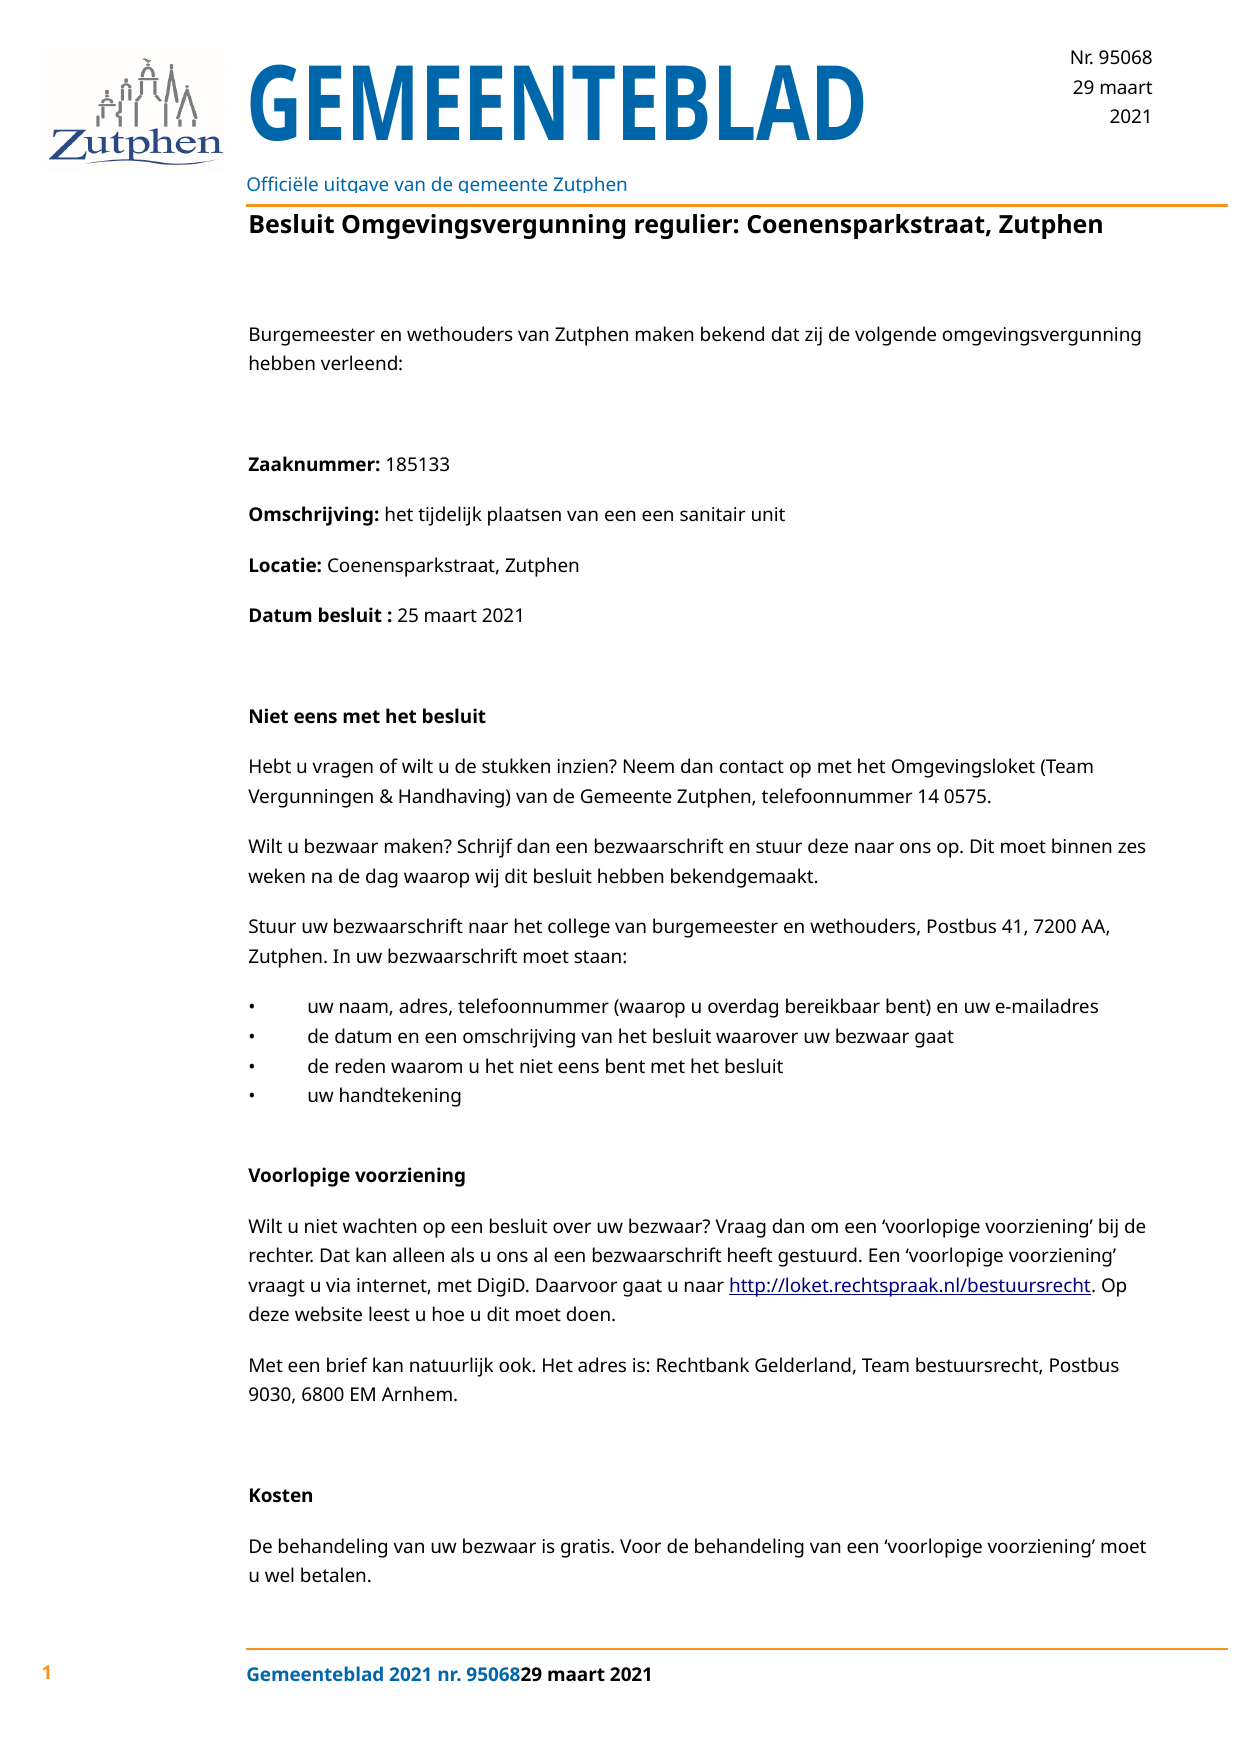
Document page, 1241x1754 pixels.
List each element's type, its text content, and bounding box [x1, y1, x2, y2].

text Stuur uw bezwaarschrift naar het college van burgemeester en wethouders, Postbus 41, 7200 AA, Zutphen. In uw bezwaarschrift moet staan: [248, 914, 1152, 969]
text Zaaknummer: 185133 [248, 451, 1152, 477]
list uw handtekening [248, 1082, 1152, 1108]
text Niet eens met het besluit [248, 703, 1152, 729]
text Met een brief kan natuurlijk ook. Het adres is: Rechtbank Gelderland, Team bestuursrecht, Postbus 9030, 6800 EM Arnhem. [248, 1352, 1152, 1407]
text Hebt u vragen of wilt u de stukken inzien? Neem dan contact op met het Omgevingsloket (Team Vergunningen & Handhaving) van de Gemeente Zutphen, telefoonnummer 14 0575. [248, 754, 1152, 809]
picture [41, 47, 231, 172]
list uw naam, adres, telefoonnummer (waarop u overdag bereikbaar bent) en uw e-mailadres [248, 994, 1152, 1019]
text Datum besluit : 25 maart 2021 [248, 602, 1152, 628]
text Wilt u niet wachten op een besluit over uw bezwaar? Vraag dan om een ‘voorlopige voorziening’ bij de rechter. Dat kan alleen als u ons al een bezwaarschrift heeft gestuurd. Een ‘voorlopige voorziening’ vraagt u via internet, met DigiD. Daarvoor gaat u naar http://loket.rechtspraak.nl/bestuursrecht. Op deze website leest u hoe u dit moet doen. [248, 1213, 1152, 1327]
list de reden waarom u het niet eens bent met het besluit [248, 1053, 1152, 1078]
text Burgemeester en wethouders van Zutphen maken bekend dat zij de volgende omgevingsvergunning hebben verleend: [248, 321, 1152, 376]
text Wilt u bezwaar maken? Schrijf dan een bezwaarschrift en stuur deze naar ons op. Dit moet binnen zes weken na de dag waarop wij dit besluit hebben bekendgemaakt. [248, 834, 1152, 889]
text Locatie: Coenensparkstraat, Zutphen [248, 552, 1152, 578]
list de datum en een omschrijving van het besluit waarover uw bezwaar gaat [248, 1023, 1152, 1049]
text Omschrijving: het tijdelijk plaatsen van een een sanitair unit [248, 502, 1152, 527]
text Kosten [248, 1482, 1152, 1508]
text De behandeling van uw bezwaar is gratis. Voor de behandeling van een ‘voorlopige voorziening’ moet u wel betalen. [248, 1533, 1152, 1588]
text Voorlopige voorziening [248, 1162, 1152, 1188]
text Besluit Omgevingsvergunning regulier: Coenensparkstraat, Zutphen [248, 207, 1152, 241]
